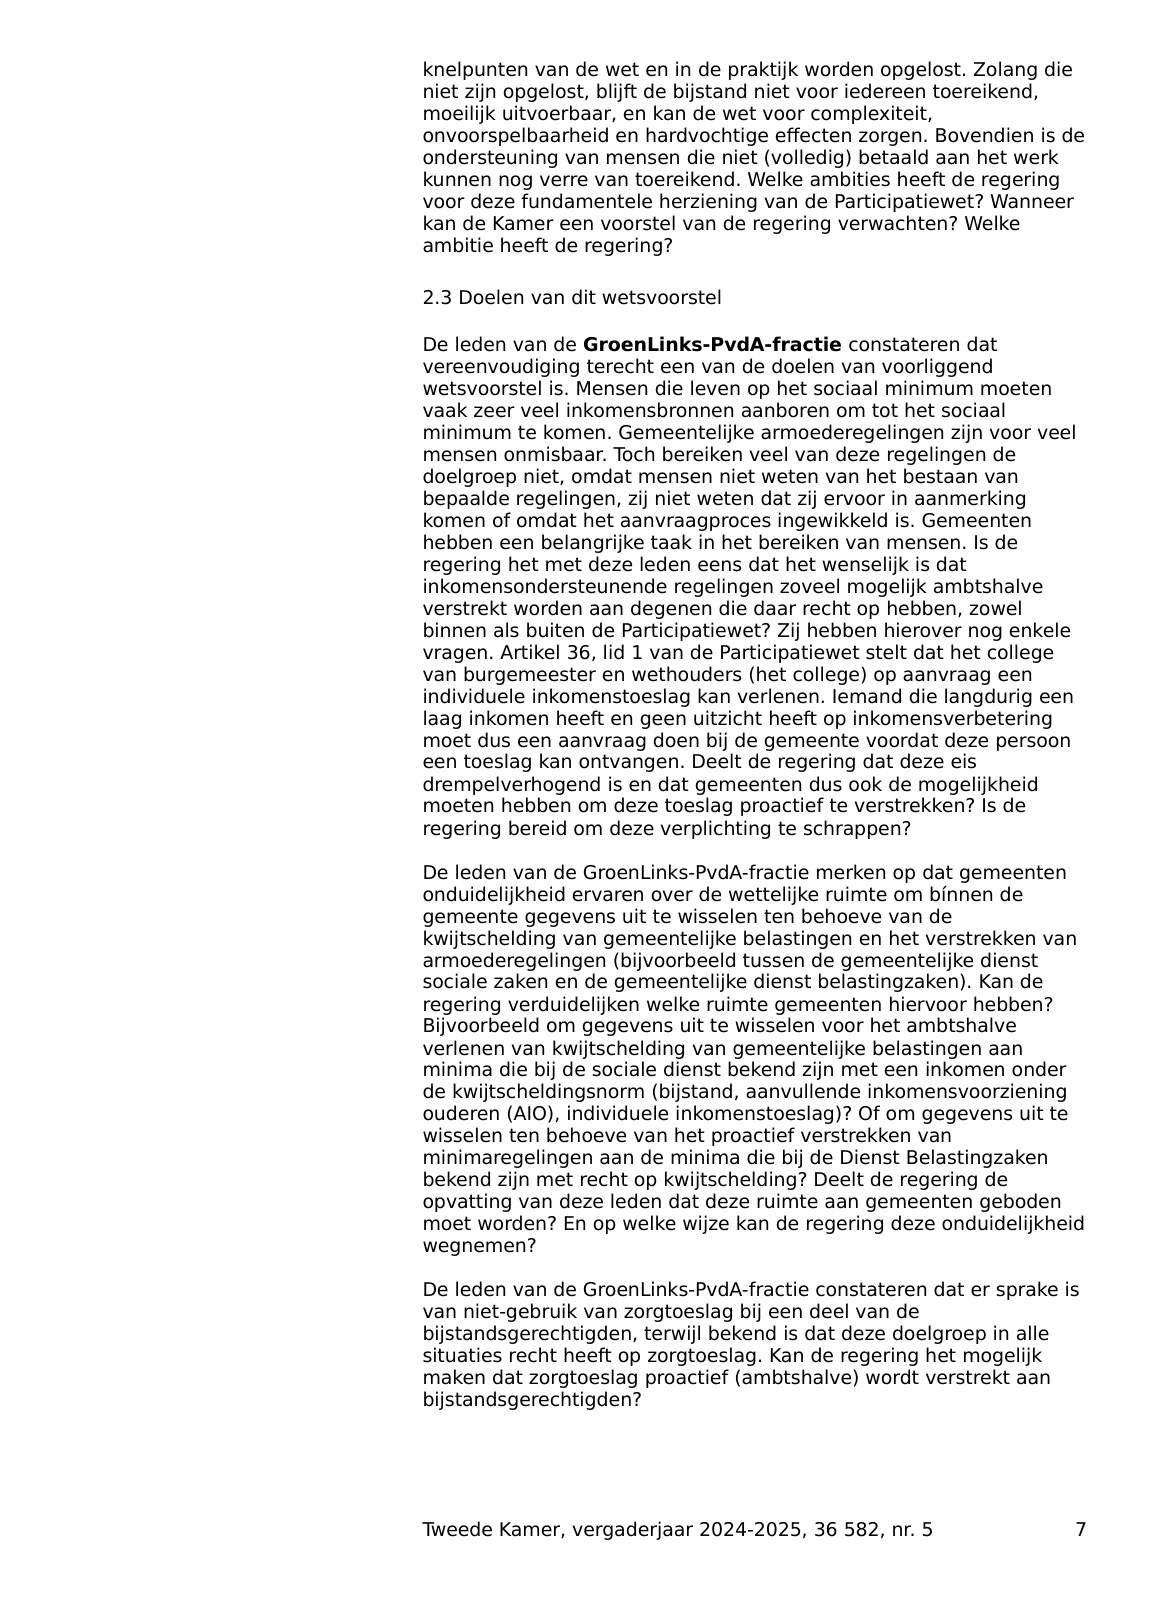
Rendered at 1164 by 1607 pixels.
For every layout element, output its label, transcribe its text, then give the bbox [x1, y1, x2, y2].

text De leden van de GroenLinks-PvdA-fractie constateren dat er sprake is van niet-gebruik van zorgtoeslag bij een deel van de bijstandsgerechtigden, terwijl bekend is dat deze doelgroep in alle situaties recht heeft op zorgtoeslag. Kan de regering het mogelijk maken dat zorgtoeslag proactief (ambtshalve) wordt verstrekt aan bijstandsgerechtigden? [422, 1279, 1087, 1411]
text knelpunten van de wet en in de praktijk worden opgelost. Zolang die niet zijn opgelost, blijft de bijstand niet voor iedereen toereikend, moeilijk uitvoerbaar, en kan de wet voor complexiteit, onvoorspelbaarheid en hardvochtige effecten zorgen. Bovendien is de ondersteuning van mensen die niet (volledig) betaald aan het werk kunnen nog verre van toereikend. Welke ambities heeft de regering voor deze fundamentele herziening van de Participatiewet? Wanneer kan de Kamer een voorstel van de regering verwachten? Welke ambitie heeft de regering? [422, 59, 1087, 257]
subtitle 2.3 Doelen van dit wetsvoorstel [422, 287, 1087, 309]
text De leden van de GroenLinks-PvdA-fractie constateren dat vereenvoudiging terecht een van de doelen van voorliggend wetsvoorstel is. Mensen die leven op het sociaal minimum moeten vaak zeer veel inkomensbronnen aanboren om tot het sociaal minimum te komen. Gemeentelijke armoederegelingen zijn voor veel mensen onmisbaar. Toch bereiken veel van deze regelingen de doelgroep niet, omdat mensen niet weten van het bestaan van bepaalde regelingen, zij niet weten dat zij ervoor in aanmerking komen of omdat het aanvraagproces ingewikkeld is. Gemeenten hebben een belangrijke taak in het bereiken van mensen. Is de regering het met deze leden eens dat het wenselijk is dat inkomensondersteunende regelingen zoveel mogelijk ambtshalve verstrekt worden aan degenen die daar recht op hebben, zowel binnen als buiten de Participatiewet? Zij hebben hierover nog enkele vragen. Artikel 36, lid 1 van de Participatiewet stelt dat het college van burgemeester en wethouders (het college) op aanvraag een individuele inkomenstoeslag kan verlenen. Iemand die langdurig een laag inkomen heeft en geen uitzicht heeft op inkomensverbetering moet dus een aanvraag doen bij de gemeente voordat deze persoon een toeslag kan ontvangen. Deelt de regering dat deze eis drempelverhogend is en dat gemeenten dus ook de mogelijkheid moeten hebben om deze toeslag proactief te verstrekken? Is de regering bereid om deze verplichting te schrappen? [422, 334, 1087, 839]
text De leden van de GroenLinks-PvdA-fractie merken op dat gemeenten onduidelijkheid ervaren over de wettelijke ruimte om bínnen de gemeente gegevens uit te wisselen ten behoeve van de kwijtschelding van gemeentelijke belastingen en het verstrekken van armoederegelingen (bijvoorbeeld tussen de gemeentelijke dienst sociale zaken en de gemeentelijke dienst belastingzaken). Kan de regering verduidelijken welke ruimte gemeenten hiervoor hebben? Bijvoorbeeld om gegevens uit te wisselen voor het ambtshalve verlenen van kwijtschelding van gemeentelijke belastingen aan minima die bij de sociale dienst bekend zijn met een inkomen onder de kwijtscheldingsnorm (bijstand, aanvullende inkomensvoorziening ouderen (AIO), individuele inkomenstoeslag)? Of om gegevens uit te wisselen ten behoeve van het proactief verstrekken van minimaregelingen aan de minima die bij de Dienst Belastingzaken bekend zijn met recht op kwijtschelding? Deelt de regering de opvatting van deze leden dat deze ruimte aan gemeenten geboden moet worden? En op welke wijze kan de regering deze onduidelijkheid wegnemen? [422, 862, 1087, 1257]
